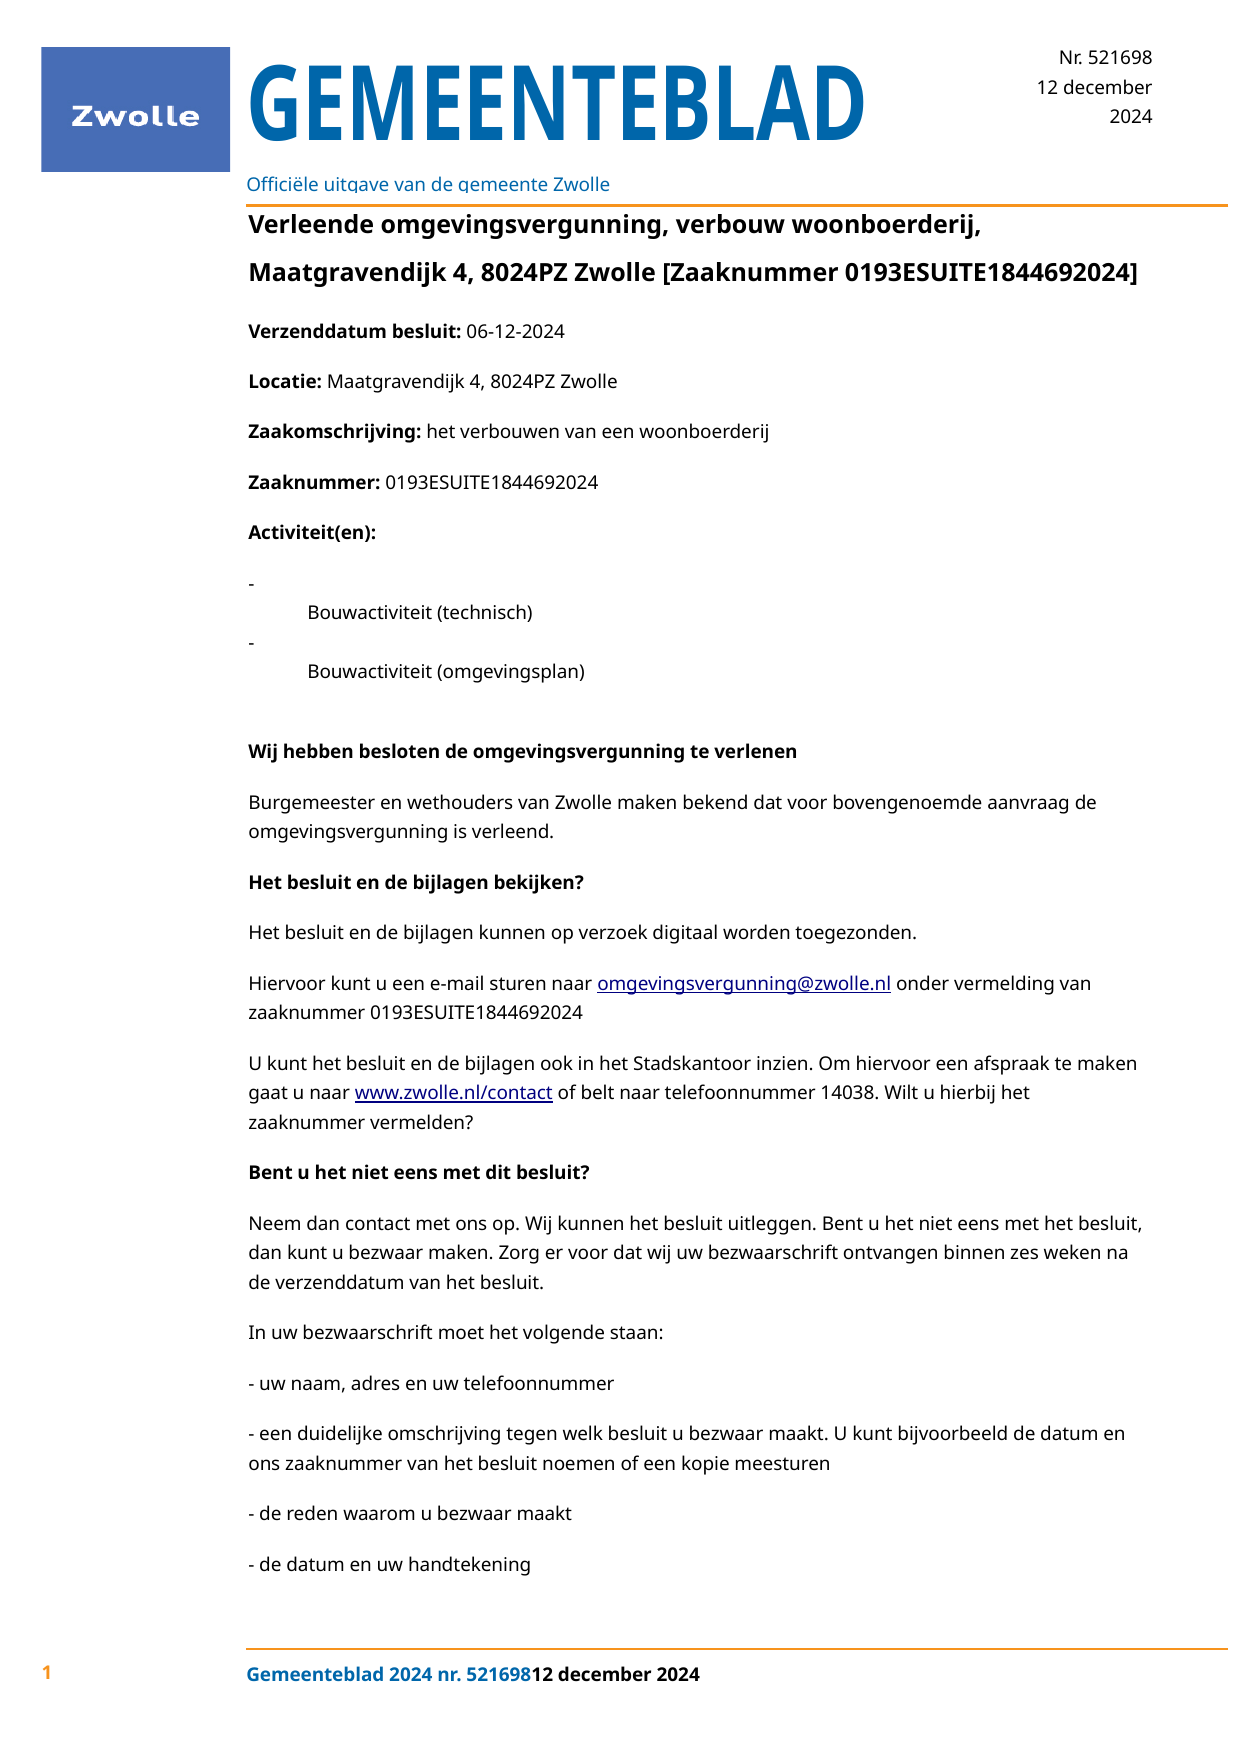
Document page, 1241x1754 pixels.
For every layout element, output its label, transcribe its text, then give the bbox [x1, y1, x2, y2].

text Zaaknummer: 0193ESUITE1844692024 [248, 469, 1152, 495]
text - de datum en uw handtekening [248, 1551, 1152, 1577]
list Bouwactiviteit (technisch) [248, 599, 1152, 625]
text Zaakomschrijving: het verbouwen van een woonboerderij [248, 419, 1152, 444]
text Verzenddatum besluit: 06-12-2024 [248, 318, 1152, 344]
text Burgemeester en wethouders van Zwolle maken bekend dat voor bovengenoemde aanvraag de omgevingsvergunning is verleend. [248, 789, 1152, 844]
text Neem dan contact met ons op. Wij kunnen het besluit uitleggen. Bent u het niet eens met het besluit, dan kunt u bezwaar maken. Zorg er voor dat wij uw bezwaarschrift ontvangen binnen zes weken na de verzenddatum van het besluit. [248, 1210, 1152, 1295]
text - een duidelijke omschrijving tegen welk besluit u bezwaar maakt. U kunt bijvoorbeeld de datum en ons zaaknummer van het besluit noemen of een kopie meesturen [248, 1420, 1152, 1476]
list Bouwactiviteit (omgevingsplan) [248, 659, 1152, 684]
text In uw bezwaarschrift moet het volgende staan: [248, 1319, 1152, 1345]
text Locatie: Maatgravendijk 4, 8024PZ Zwolle [248, 368, 1152, 394]
picture [41, 47, 231, 172]
text U kunt het besluit en de bijlagen ook in het Stadskantoor inzien. Om hiervoor een afspraak te maken gaat u naar www.zwolle.nl/contact of belt naar telefoonnummer 14038. Wilt u hierbij het zaaknummer vermelden? [248, 1050, 1152, 1135]
text Het besluit en de bijlagen kunnen op verzoek digitaal worden toegezonden. [248, 919, 1152, 945]
text Verleende omgevingsvergunning, verbouw woonboerderij, Maatgravendijk 4, 8024PZ Zwolle [Zaaknummer 0193ESUITE1844692024] [248, 207, 1152, 288]
text - de reden waarom u bezwaar maakt [248, 1500, 1152, 1526]
text Hiervoor kunt u een e-mail sturen naar omgevingsvergunning@zwolle.nl onder vermelding van zaaknummer 0193ESUITE1844692024 [248, 970, 1152, 1025]
text Het besluit en de bijlagen bekijken? [248, 869, 1152, 895]
text - uw naam, adres en uw telefoonnummer [248, 1370, 1152, 1396]
text Wij hebben besloten de omgevingsvergunning te verlenen [248, 739, 1152, 764]
text Bent u het niet eens met dit besluit? [248, 1159, 1152, 1185]
text Activiteit(en): [248, 519, 1152, 545]
